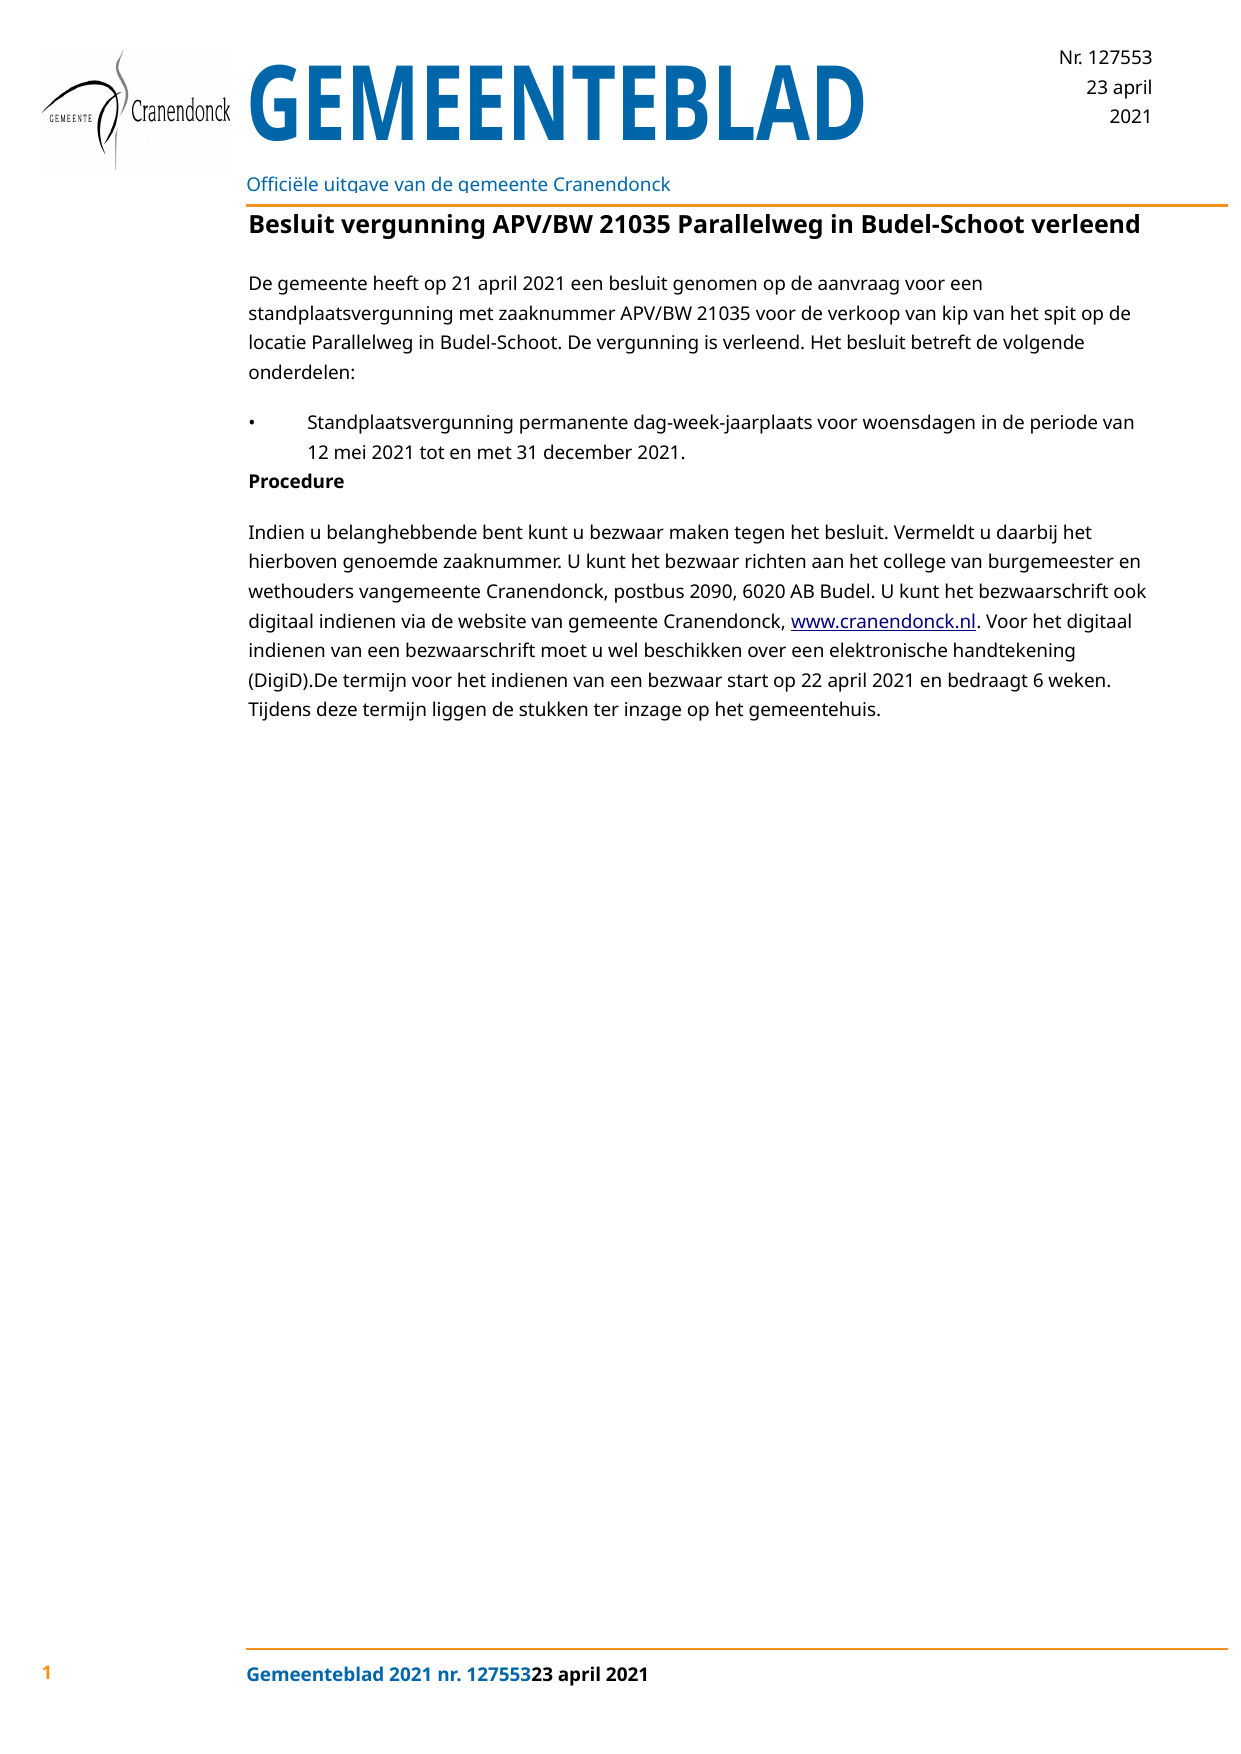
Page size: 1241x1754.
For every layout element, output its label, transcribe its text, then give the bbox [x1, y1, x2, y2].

picture [41, 47, 231, 172]
text Besluit vergunning APV/BW 21035 Parallelweg in Budel-Schoot verleend [248, 207, 1152, 241]
text Procedure [248, 469, 1152, 494]
text De gemeente heeft op 21 april 2021 een besluit genomen op de aanvraag voor een standplaatsvergunning met zaaknummer APV/BW 21035 voor de verkoop van kip van het spit op de locatie Parallelweg in Budel-Schoot. De vergunning is verleend. Het besluit betreft de volgende onderdelen: [248, 270, 1152, 385]
text Indien u belanghebbende bent kunt u bezwaar maken tegen het besluit. Vermeldt u daarbij het hierboven genoemde zaaknummer. U kunt het bezwaar richten aan het college van burgemeester en wethouders vangemeente Cranendonck, postbus 2090, 6020 AB Budel. U kunt het bezwaarschrift ook digitaal indienen via de website van gemeente Cranendonck, www.cranendonck.nl. Voor het digitaal indienen van een bezwaarschrift moet u wel beschikken over een elektronische handtekening (DigiD).De termijn voor het indienen van een bezwaar start op 22 april 2021 en bedraagt 6 weken. Tijdens deze termijn liggen de stukken ter inzage op het gemeentehuis. [248, 519, 1152, 722]
list Standplaatsvergunning permanente dag-week-jaarplaats voor woensdagen in de periode van 12 mei 2021 tot en met 31 december 2021. [248, 409, 1152, 465]
